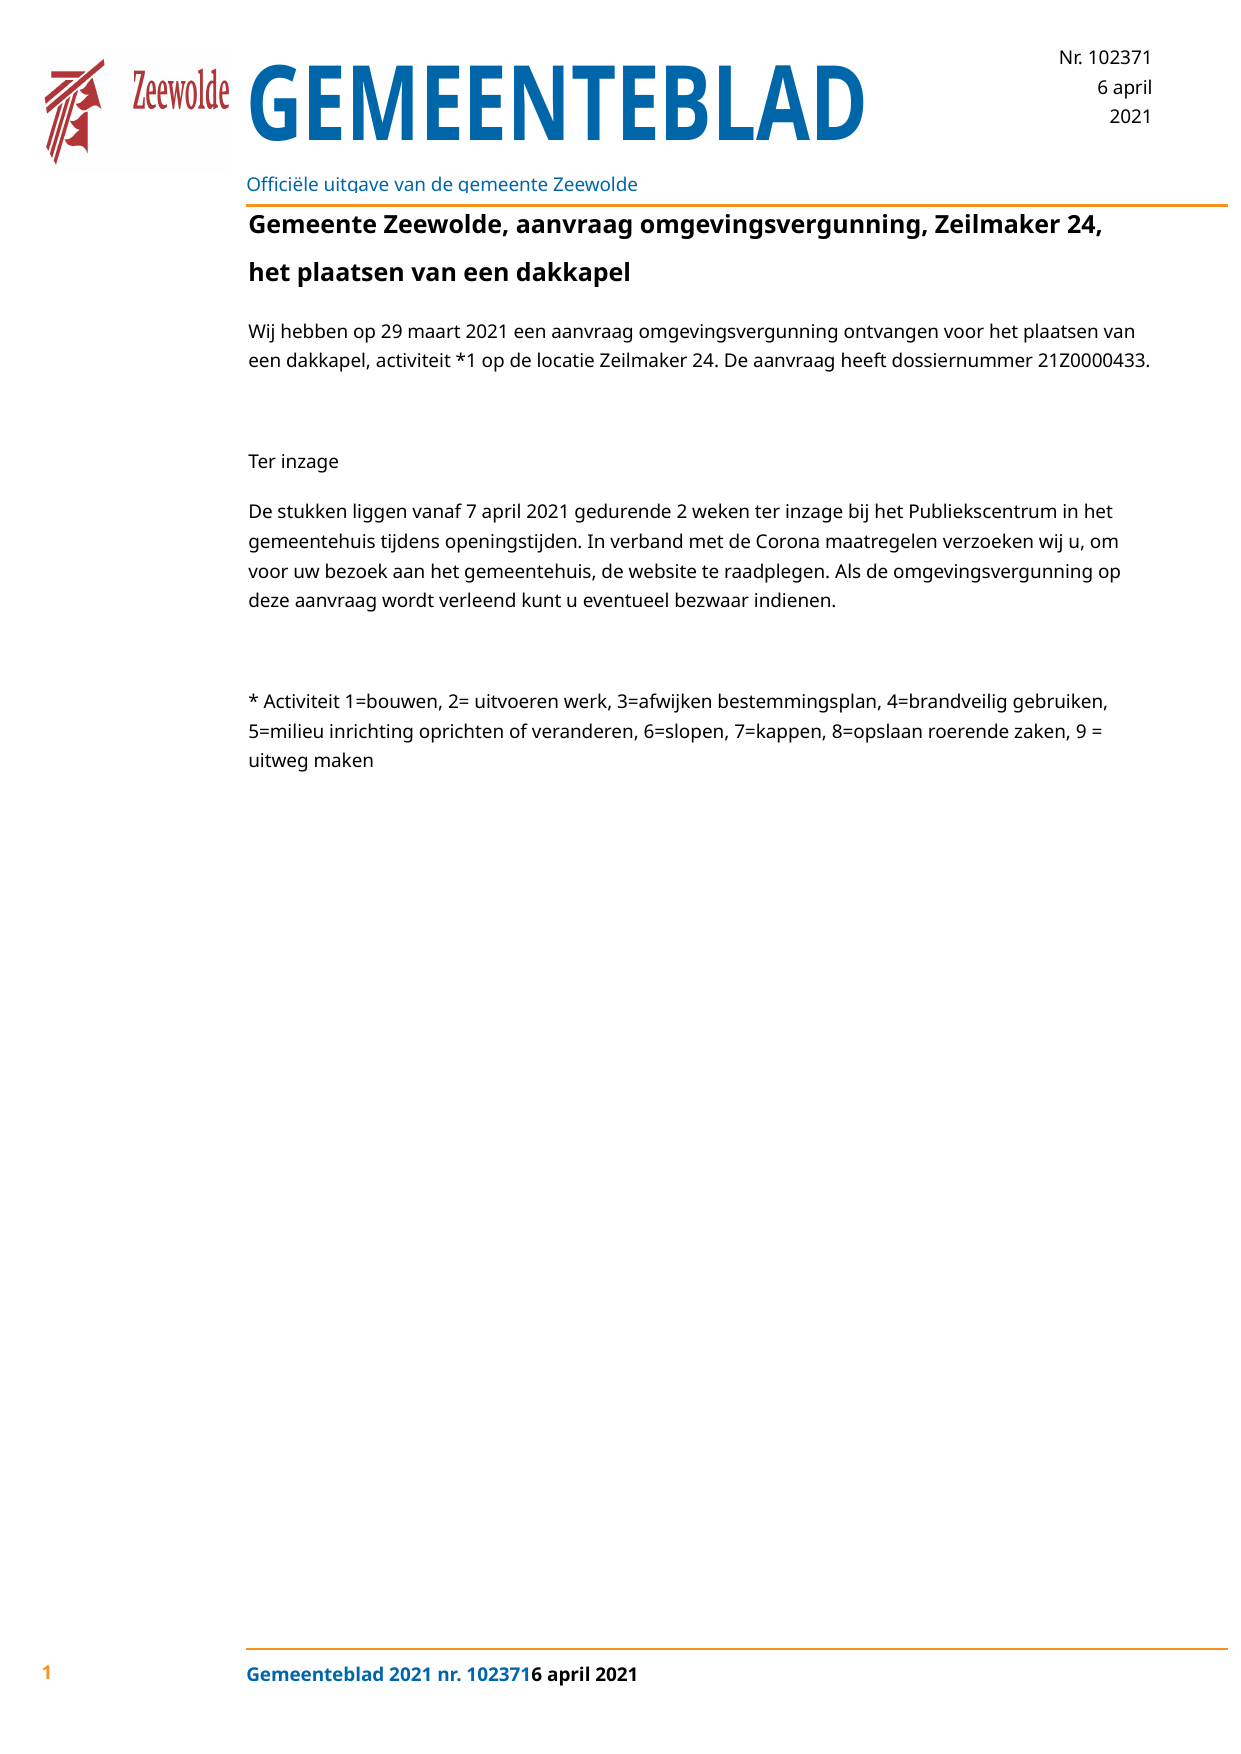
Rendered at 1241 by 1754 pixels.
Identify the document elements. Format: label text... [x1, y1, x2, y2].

picture [41, 47, 231, 172]
text De stukken liggen vanaf 7 april 2021 gedurende 2 weken ter inzage bij het Publiekscentrum in het gemeentehuis tijdens openingstijden. In verband met de Corona maatregelen verzoeken wij u, om voor uw bezoek aan het gemeentehuis, de website te raadplegen. Als de omgevingsvergunning op deze aanvraag wordt verleend kunt u eventueel bezwaar indienen. [248, 499, 1152, 613]
text Ter inzage [248, 448, 1152, 474]
text Gemeente Zeewolde, aanvraag omgevingsvergunning, Zeilmaker 24, het plaatsen van een dakkapel [248, 207, 1152, 288]
text * Activiteit 1=bouwen, 2= uitvoeren werk, 3=afwijken bestemmingsplan, 4=brandveilig gebruiken, 5=milieu inrichting oprichten of veranderen, 6=slopen, 7=kappen, 8=opslaan roerende zaken, 9 = uitweg maken [248, 688, 1152, 773]
text Wij hebben op 29 maart 2021 een aanvraag omgevingsvergunning ontvangen voor het plaatsen van een dakkapel, activiteit *1 op de locatie Zeilmaker 24. De aanvraag heeft dossiernummer 21Z0000433. [248, 318, 1152, 373]
